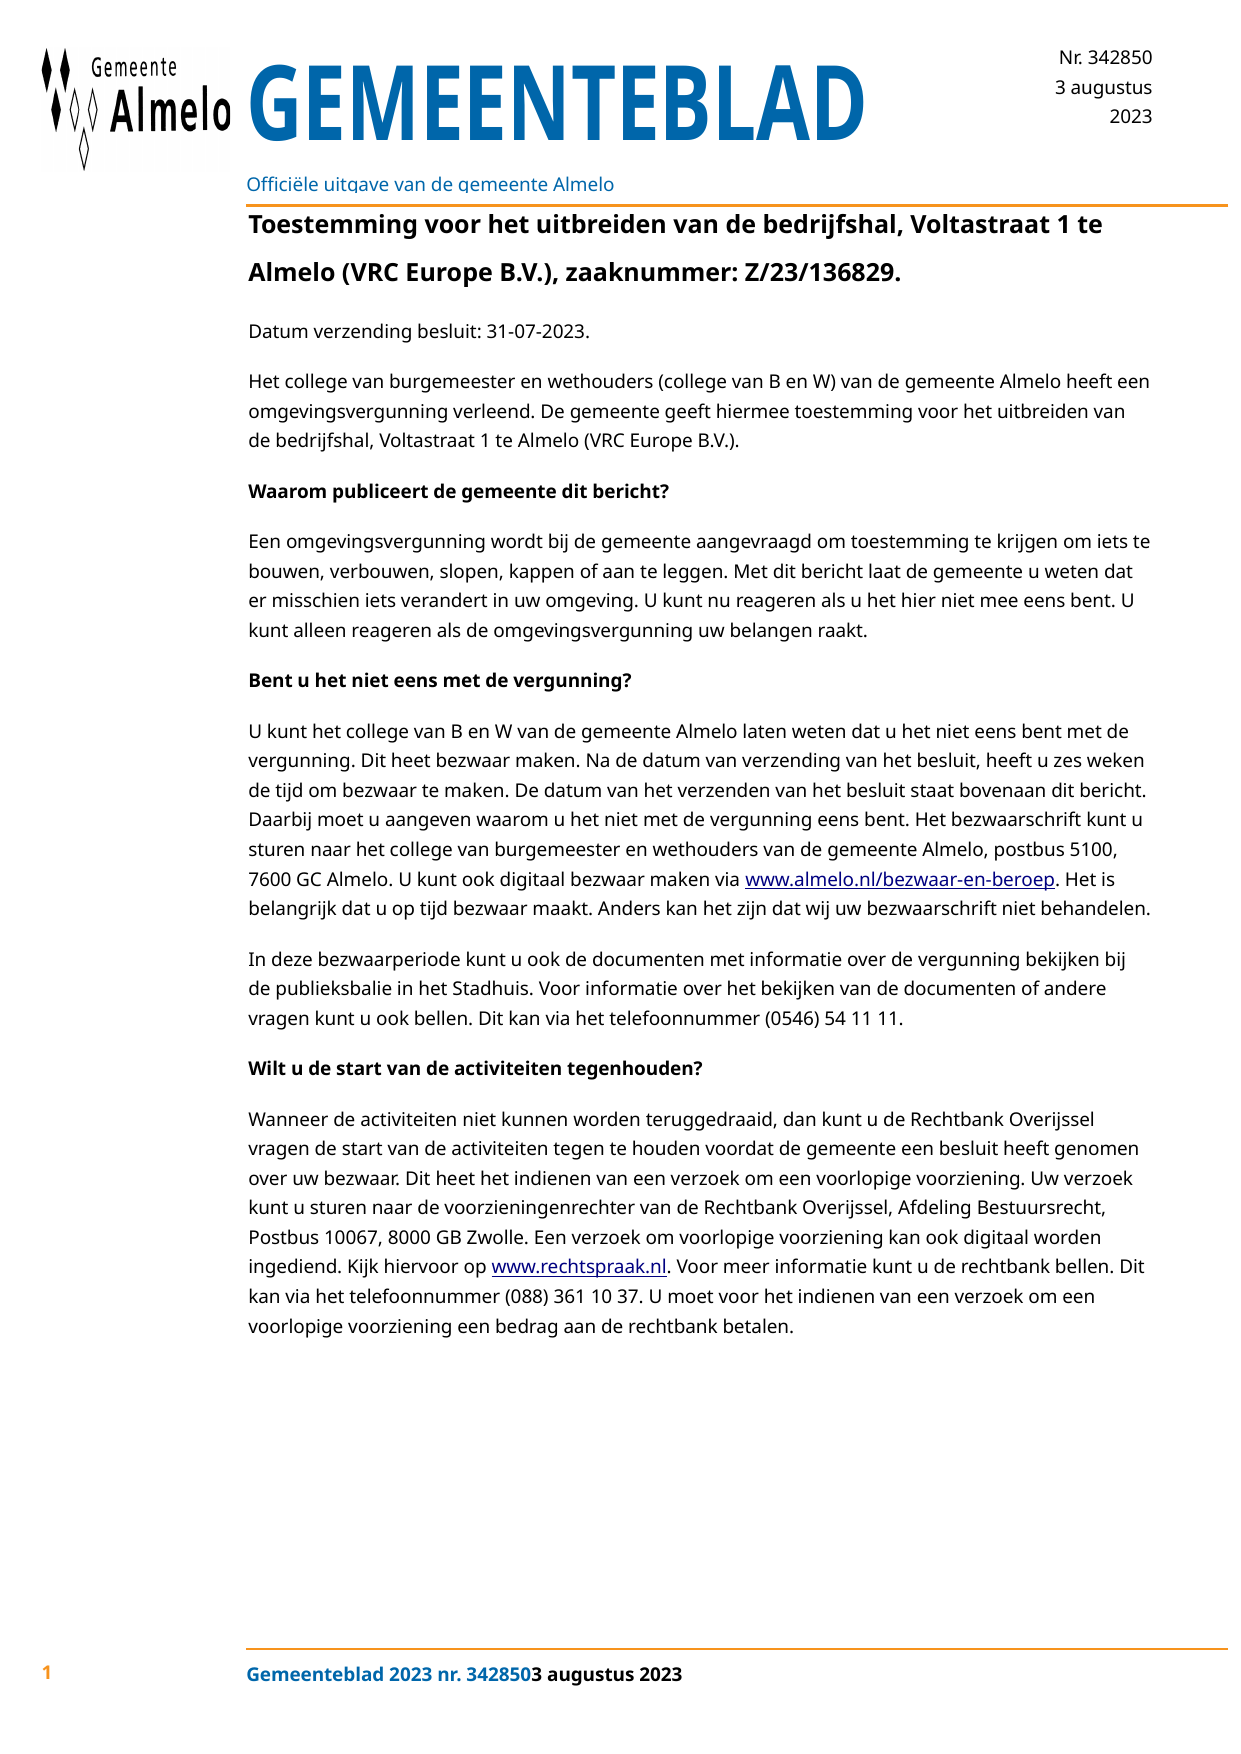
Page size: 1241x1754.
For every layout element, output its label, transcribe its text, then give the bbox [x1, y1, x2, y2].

text U kunt het college van B en W van de gemeente Almelo laten weten dat u het niet eens bent met de vergunning. Dit heet bezwaar maken. Na de datum van verzending van het besluit, heeft u zes weken de tijd om bezwaar te maken. De datum van het verzenden van het besluit staat bovenaan dit bericht. Daarbij moet u aangeven waarom u het niet met de vergunning eens bent. Het bezwaarschrift kunt u sturen naar het college van burgemeester en wethouders van de gemeente Almelo, postbus 5100, 7600 GC Almelo. U kunt ook digitaal bezwaar maken via www.almelo.nl/bezwaar-en-beroep. Het is belangrijk dat u op tijd bezwaar maakt. Anders kan het zijn dat wij uw bezwaarschrift niet behandelen. [248, 718, 1152, 921]
text Wanneer de activiteiten niet kunnen worden teruggedraaid, dan kunt u de Rechtbank Overijssel vragen de start van de activiteiten tegen te houden voordat de gemeente een besluit heeft genomen over uw bezwaar. Dit heet het indienen van een verzoek om een voorlopige voorziening. Uw verzoek kunt u sturen naar de voorzieningenrechter van de Rechtbank Overijssel, Afdeling Bestuursrecht, Postbus 10067, 8000 GB Zwolle. Een verzoek om voorlopige voorziening kan ook digitaal worden ingediend. Kijk hiervoor op www.rechtspraak.nl. Voor meer informatie kunt u de rechtbank bellen. Dit kan via het telefoonnummer (088) 361 10 37. U moet voor het indienen van een verzoek om een voorlopige voorziening een bedrag aan de rechtbank betalen. [248, 1106, 1152, 1339]
text Het college van burgemeester en wethouders (college van B en W) van de gemeente Almelo heeft een omgevingsvergunning verleend. De gemeente geeft hiermee toestemming voor het uitbreiden van de bedrijfshal, Voltastraat 1 te Almelo (VRC Europe B.V.). [248, 368, 1152, 453]
text Een omgevingsvergunning wordt bij de gemeente aangevraagd om toestemming te krijgen om iets te bouwen, verbouwen, slopen, kappen of aan te leggen. Met dit bericht laat de gemeente u weten dat er misschien iets verandert in uw omgeving. U kunt nu reageren als u het hier niet mee eens bent. U kunt alleen reageren als de omgevingsvergunning uw belangen raakt. [248, 528, 1152, 643]
text Toestemming voor het uitbreiden van de bedrijfshal, Voltastraat 1 te Almelo (VRC Europe B.V.), zaaknummer: Z/23/136829. [248, 207, 1152, 288]
picture [41, 47, 231, 172]
text Bent u het niet eens met de vergunning? [248, 667, 1152, 693]
text In deze bezwaarperiode kunt u ook de documenten met informatie over de vergunning bekijken bij de publieksbalie in het Stadhuis. Voor informatie over het bekijken van de documenten of andere vragen kunt u ook bellen. Dit kan via het telefoonnummer (0546) 54 11 11. [248, 946, 1152, 1031]
text Datum verzending besluit: 31-07-2023. [248, 318, 1152, 344]
text Waarom publiceert de gemeente dit bericht? [248, 478, 1152, 504]
text Wilt u de start van de activiteiten tegenhouden? [248, 1055, 1152, 1081]
